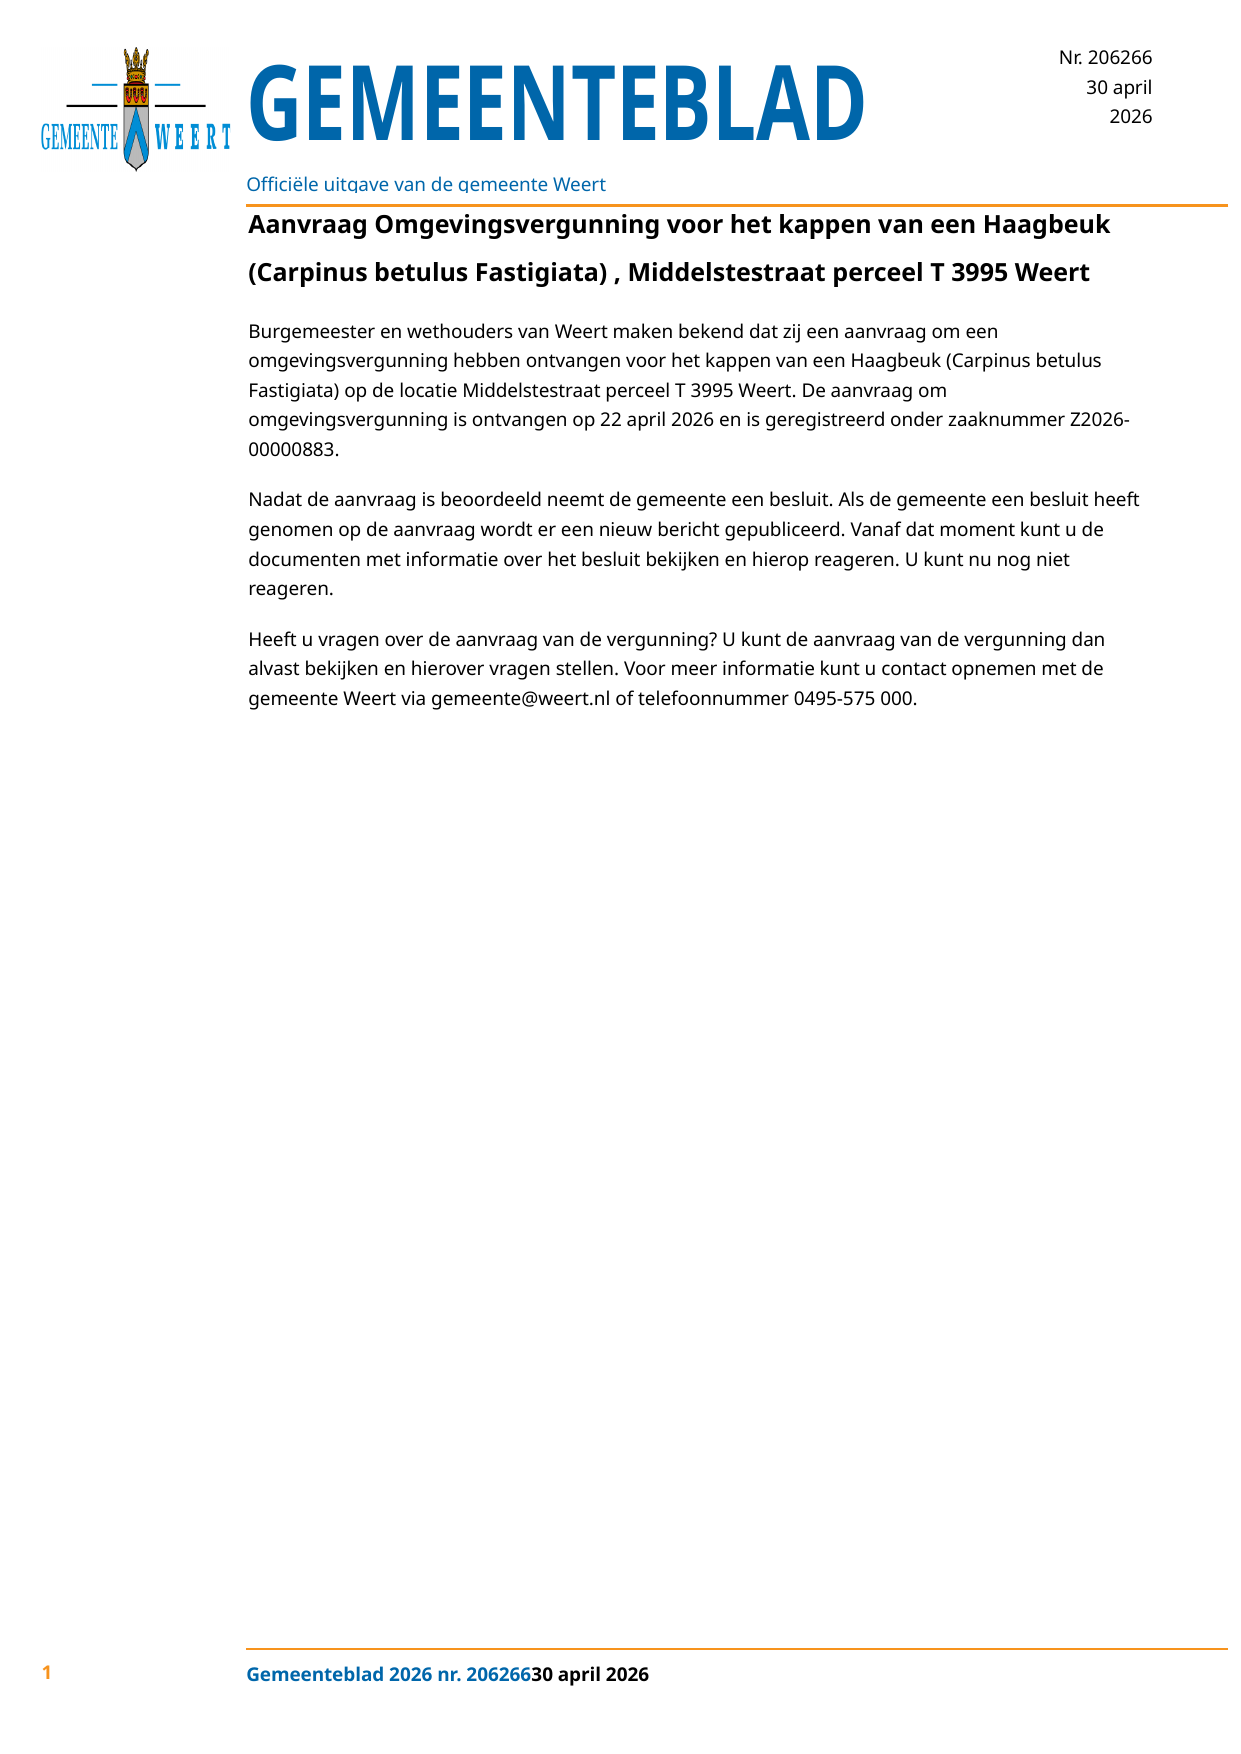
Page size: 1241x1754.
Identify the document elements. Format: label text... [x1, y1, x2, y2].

text Aanvraag Omgevingsvergunning voor het kappen van een Haagbeuk (Carpinus betulus Fastigiata) , Middelstestraat perceel T 3995 Weert [248, 207, 1152, 288]
text Burgemeester en wethouders van Weert maken bekend dat zij een aanvraag om een omgevingsvergunning hebben ontvangen voor het kappen van een Haagbeuk (Carpinus betulus Fastigiata) op de locatie Middelstestraat perceel T 3995 Weert. De aanvraag om omgevingsvergunning is ontvangen op 22 april 2026 en is geregistreerd onder zaaknummer Z2026-00000883. [248, 318, 1152, 462]
picture [41, 47, 231, 172]
text Nadat de aanvraag is beoordeeld neemt de gemeente een besluit. Als de gemeente een besluit heeft genomen op de aanvraag wordt er een nieuw bericht gepubliceerd. Vanaf dat moment kunt u de documenten met informatie over het besluit bekijken en hierop reageren. U kunt nu nog niet reageren. [248, 487, 1152, 601]
text Heeft u vragen over de aanvraag van de vergunning? U kunt de aanvraag van de vergunning dan alvast bekijken en hierover vragen stellen. Voor meer informatie kunt u contact opnemen met de gemeente Weert via gemeente@weert.nl of telefoonnummer 0495-575 000. [248, 626, 1152, 711]
